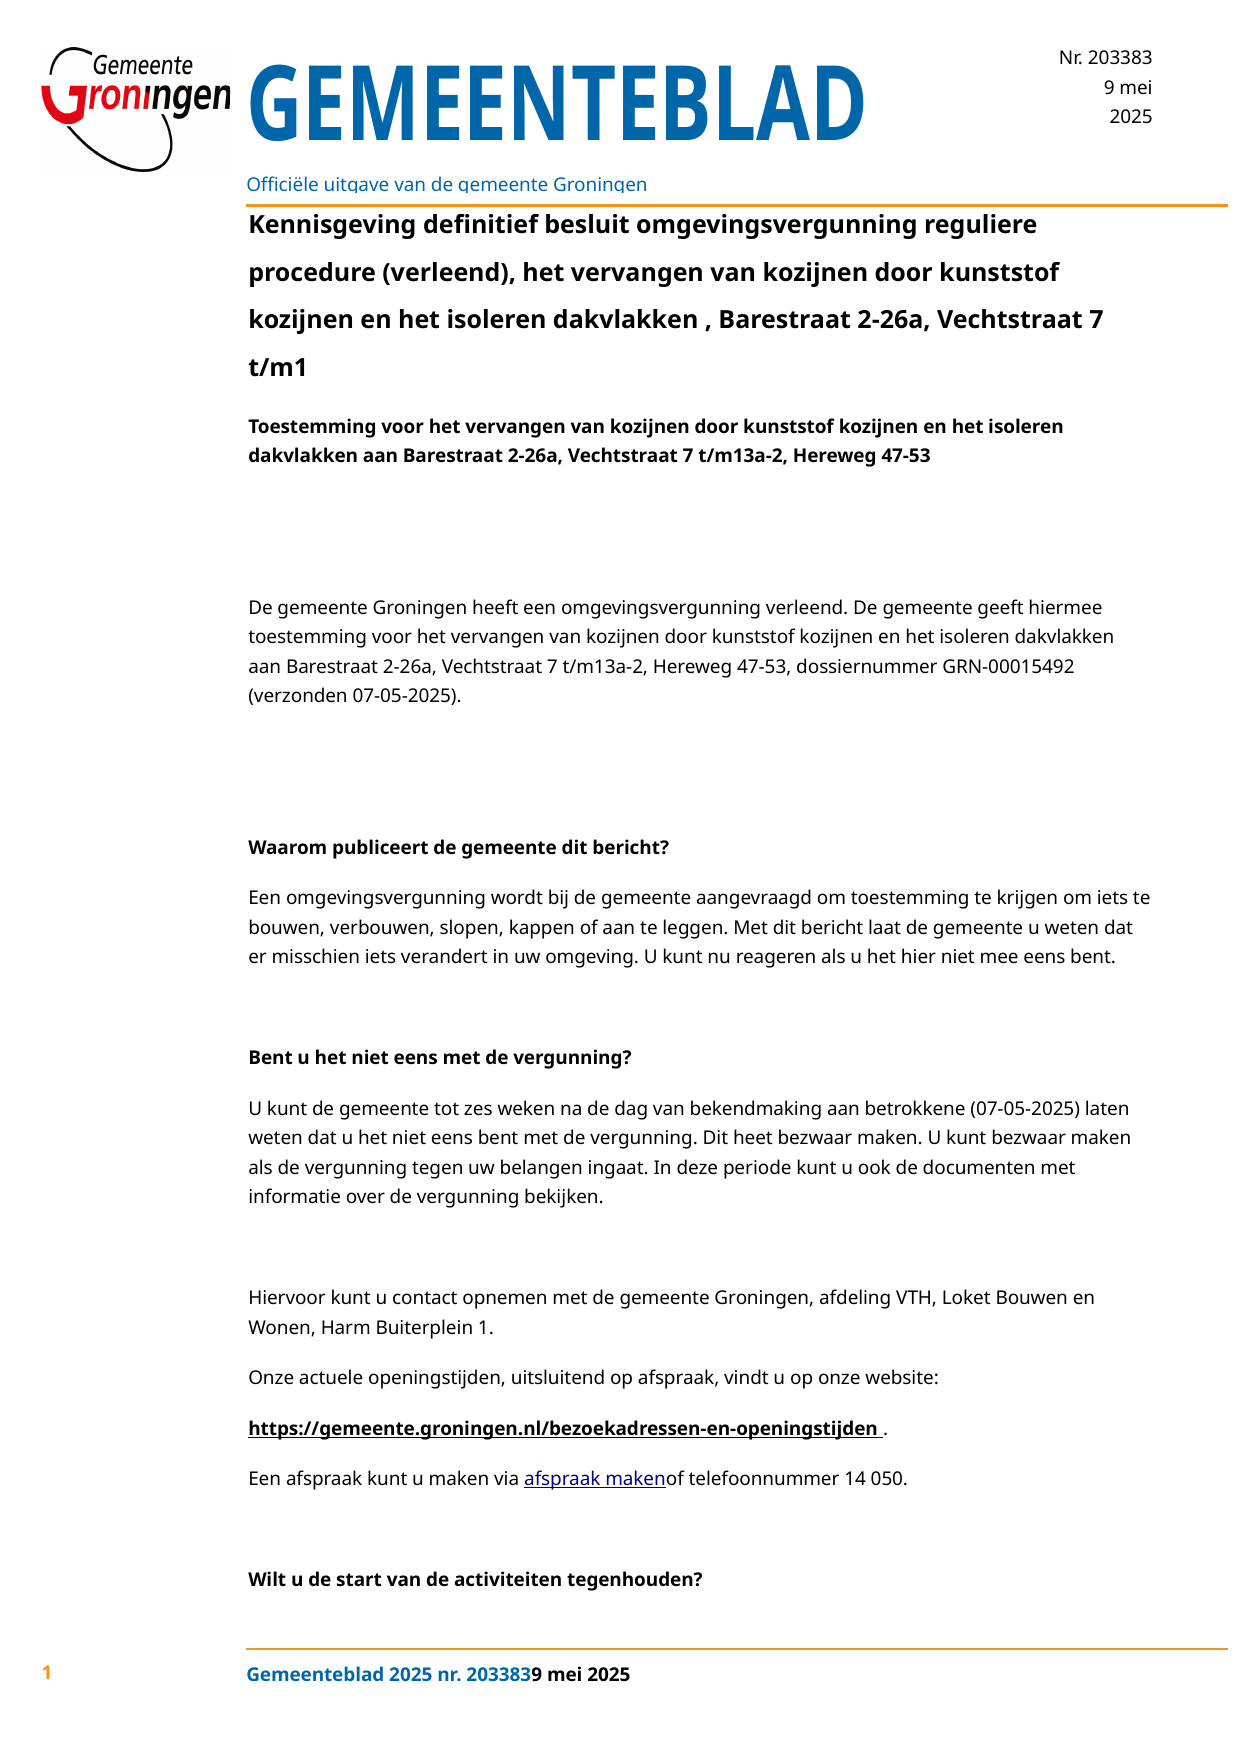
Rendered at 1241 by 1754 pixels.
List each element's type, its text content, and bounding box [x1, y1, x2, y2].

text Onze actuele openingstijden, uitsluitend op afspraak, vindt u op onze website: [248, 1364, 1152, 1390]
picture [41, 47, 231, 172]
text Wilt u de start van de activiteiten tegenhouden? [248, 1566, 1152, 1592]
text Een omgevingsvergunning wordt bij de gemeente aangevraagd om toestemming te krijgen om iets te bouwen, verbouwen, slopen, kappen of aan te leggen. Met dit bericht laat de gemeente u weten dat er misschien iets verandert in uw omgeving. U kunt nu reageren als u het hier niet mee eens bent. [248, 884, 1152, 969]
text Hiervoor kunt u contact opnemen met de gemeente Groningen, afdeling VTH, Loket Bouwen en Wonen, Harm Buiterplein 1. [248, 1284, 1152, 1340]
text Kennisgeving definitief besluit omgevingsvergunning reguliere procedure (verleend), het vervangen van kozijnen door kunststof kozijnen en het isoleren dakvlakken , Barestraat 2-26a, Vechtstraat 7 t/m1 [248, 207, 1152, 384]
text Een afspraak kunt u maken via afspraak makenof telefoonnummer 14 050. [248, 1465, 1152, 1491]
text U kunt de gemeente tot zes weken na de dag van bekendmaking aan betrokkene (07-05-2025) laten weten dat u het niet eens bent met de vergunning. Dit heet bezwaar maken. U kunt bezwaar maken als de vergunning tegen uw belangen ingaat. In deze periode kunt u ook de documenten met informatie over de vergunning bekijken. [248, 1095, 1152, 1209]
text Bent u het niet eens met de vergunning? [248, 1044, 1152, 1070]
text De gemeente Groningen heeft een omgevingsvergunning verleend. De gemeente geeft hiermee toestemming voor het vervangen van kozijnen door kunststof kozijnen en het isoleren dakvlakken aan Barestraat 2-26a, Vechtstraat 7 t/m13a-2, Hereweg 47-53, dossiernummer GRN-00015492 (verzonden 07-05-2025). [248, 594, 1152, 708]
text https://gemeente.groningen.nl/bezoekadressen-en-openingstijden . [248, 1415, 1152, 1441]
text Waarom publiceert de gemeente dit bericht? [248, 834, 1152, 860]
text Toestemming voor het vervangen van kozijnen door kunststof kozijnen en het isoleren dakvlakken aan Barestraat 2-26a, Vechtstraat 7 t/m13a-2, Hereweg 47-53 [248, 413, 1152, 468]
